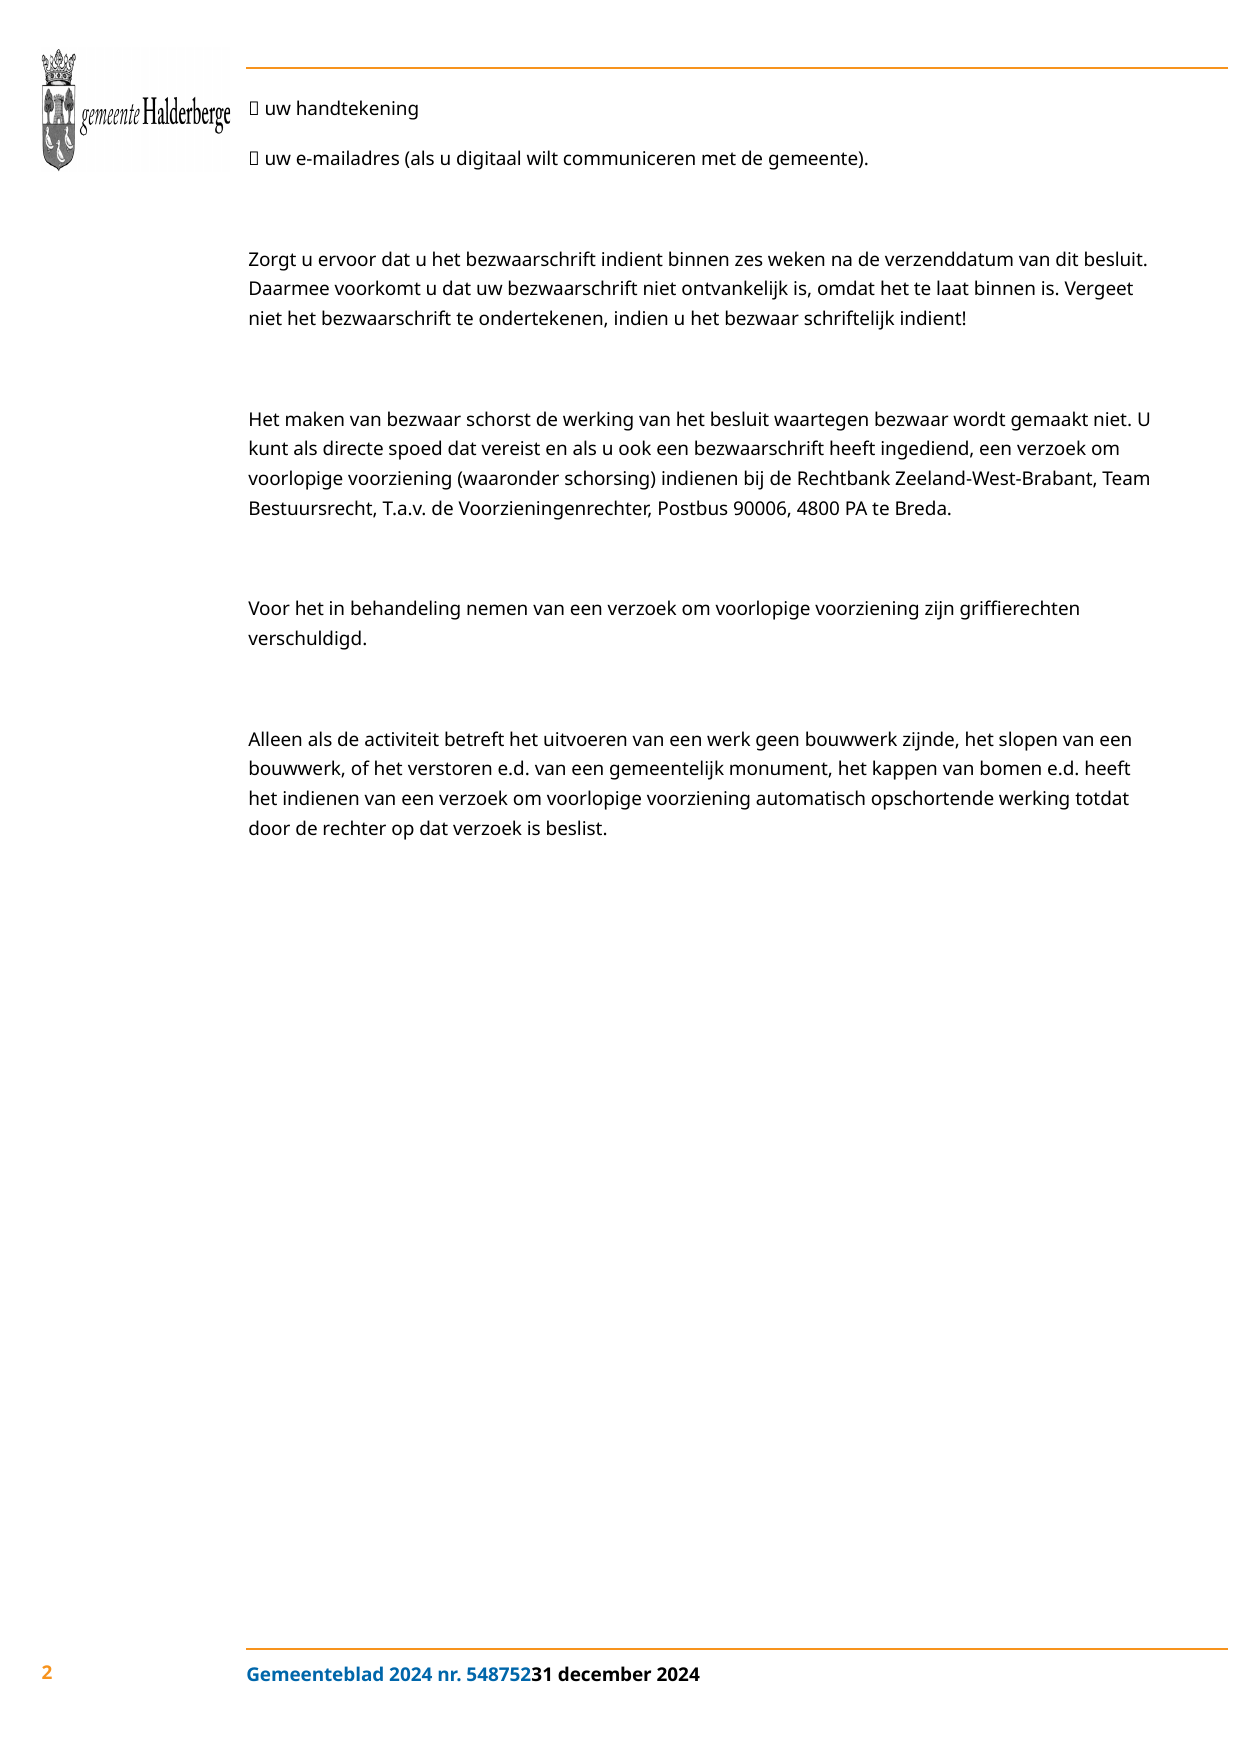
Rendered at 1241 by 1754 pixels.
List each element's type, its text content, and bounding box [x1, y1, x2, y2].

picture [41, 47, 231, 172]
text  uw e-mailadres (als u digitaal wilt communiceren met de gemeente). [248, 145, 1152, 171]
text Alleen als de activiteit betreft het uitvoeren van een werk geen bouwwerk zijnde, het slopen van een bouwwerk, of het verstoren e.d. van een gemeentelijk monument, het kappen van bomen e.d. heeft het indienen van een verzoek om voorlopige voorziening automatisch opschortende werking totdat door de rechter op dat verzoek is beslist. [248, 726, 1152, 841]
text Het maken van bezwaar schorst de werking van het besluit waartegen bezwaar wordt gemaakt niet. U kunt als directe spoed dat vereist en als u ook een bezwaarschrift heeft ingediend, een verzoek om voorlopige voorziening (waaronder schorsing) indienen bij de Rechtbank Zeeland-West-Brabant, Team Bestuursrecht, T.a.v. de Voorzieningenrechter, Postbus 90006, 4800 PA te Breda. [248, 406, 1152, 521]
text  uw handtekening [248, 95, 1152, 121]
text Zorgt u ervoor dat u het bezwaarschrift indient binnen zes weken na de verzenddatum van dit besluit. Daarmee voorkomt u dat uw bezwaarschrift niet ontvankelijk is, omdat het te laat binnen is. Vergeet niet het bezwaarschrift te ondertekenen, indien u het bezwaar schriftelijk indient! [248, 246, 1152, 331]
text Voor het in behandeling nemen van een verzoek om voorlopige voorziening zijn griffierechten verschuldigd. [248, 596, 1152, 651]
